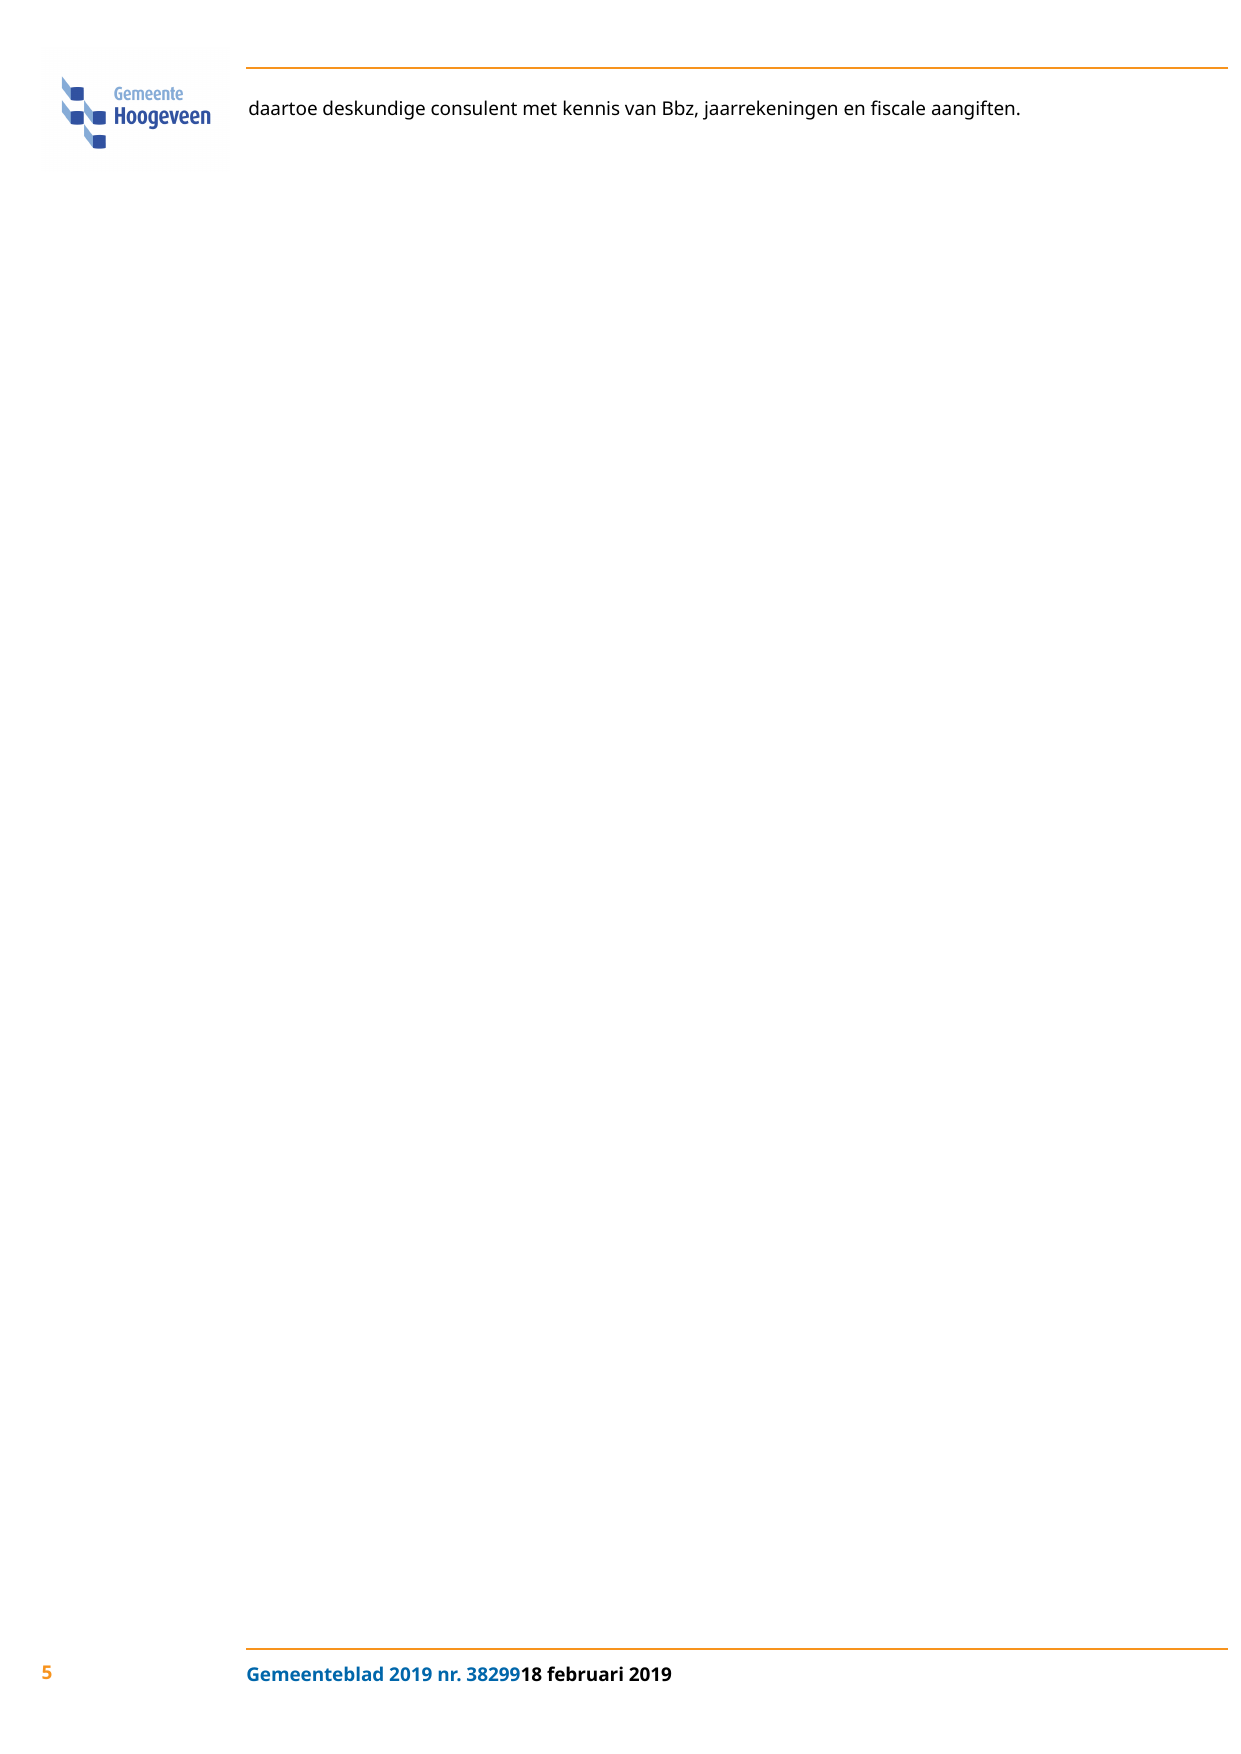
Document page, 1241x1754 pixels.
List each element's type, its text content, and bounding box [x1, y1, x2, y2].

picture [41, 47, 231, 172]
text daartoe deskundige consulent met kennis van Bbz, jaarrekeningen en fiscale aangiften. [248, 95, 1152, 121]
